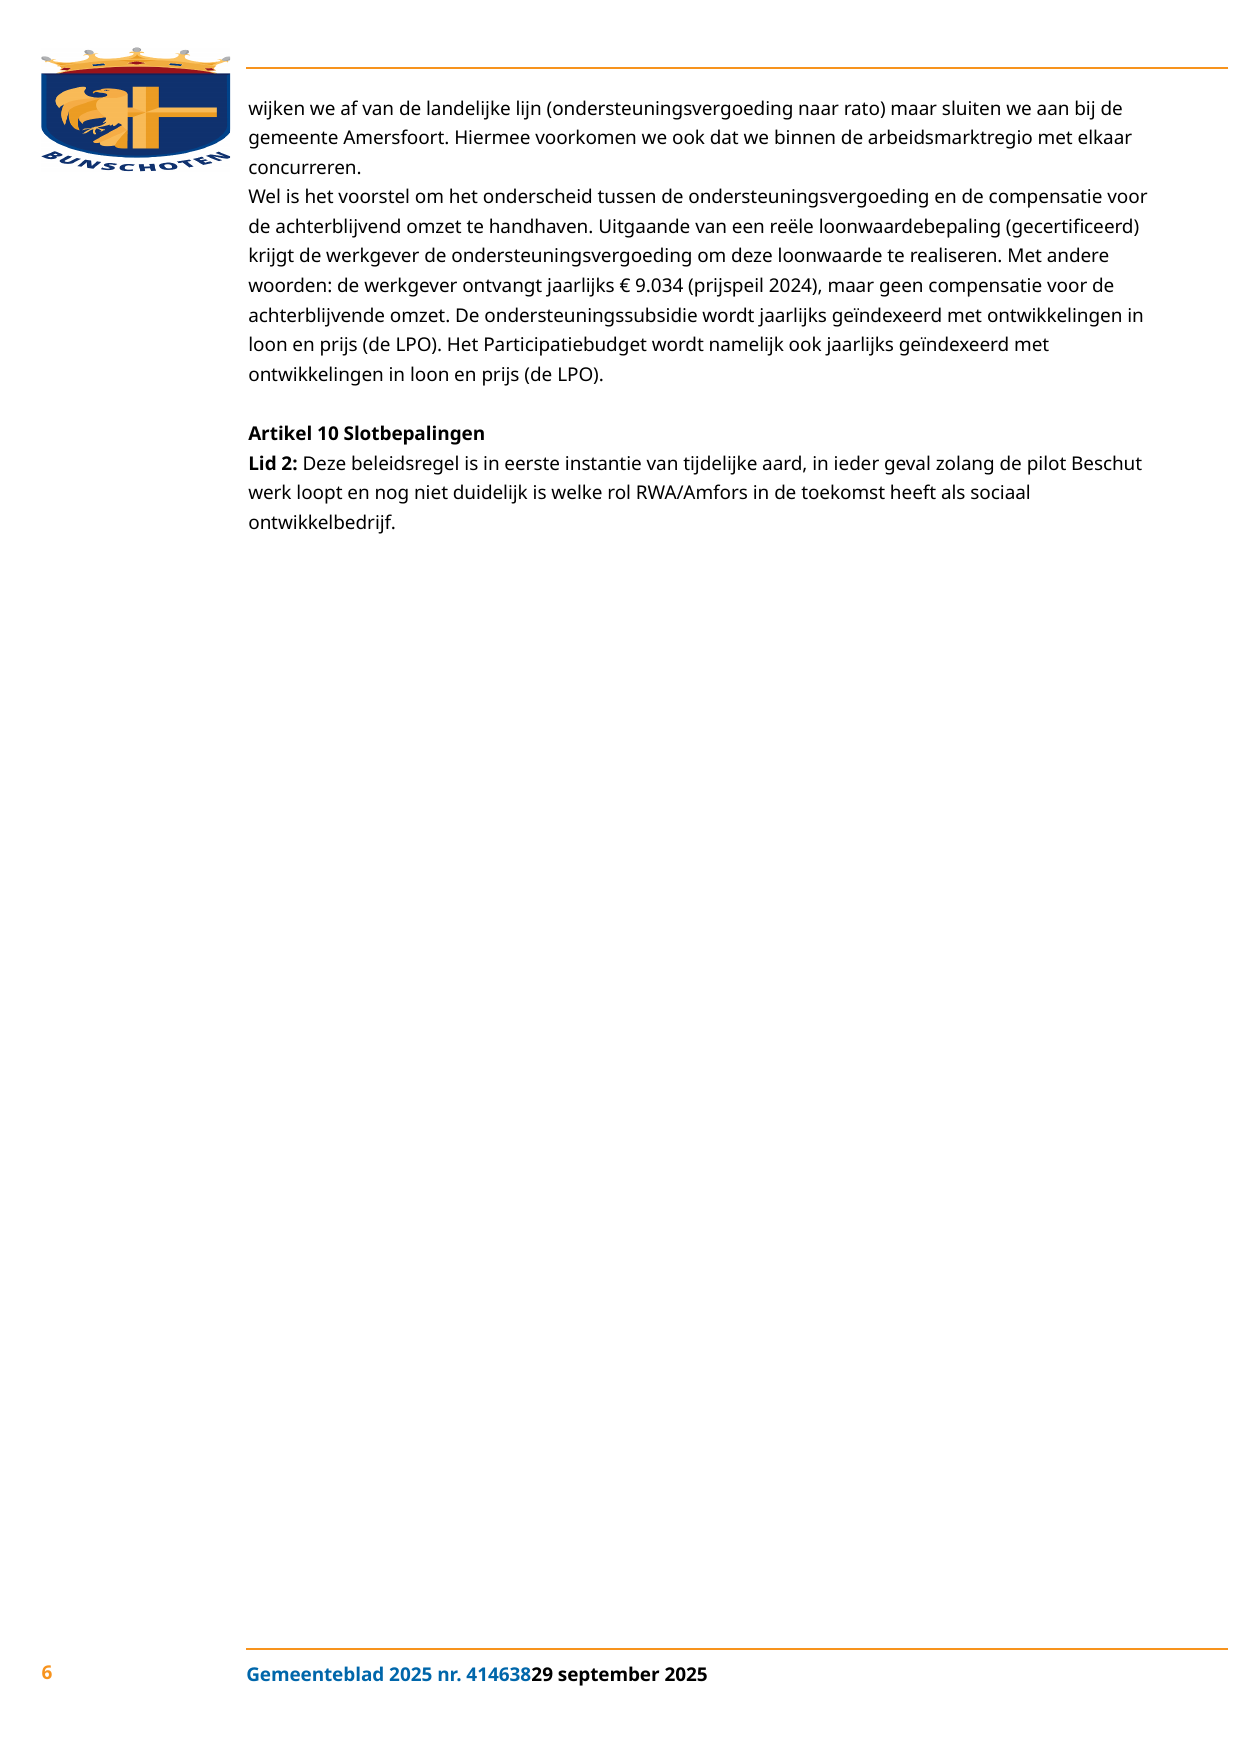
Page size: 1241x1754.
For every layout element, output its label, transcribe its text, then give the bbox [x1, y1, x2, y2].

text Wel is het voorstel om het onderscheid tussen de ondersteuningsvergoeding en de compensatie voor de achterblijvend omzet te handhaven. Uitgaande van een reële loonwaardebepaling (gecertificeerd) krijgt de werkgever de ondersteuningsvergoeding om deze loonwaarde te realiseren. Met andere woorden: de werkgever ontvangt jaarlijks € 9.034 (prijspeil 2024), maar geen compensatie voor de achterblijvende omzet. De ondersteuningssubsidie wordt jaarlijks geïndexeerd met ontwikkelingen in loon en prijs (de LPO). Het Participatiebudget wordt namelijk ook jaarlijks geïndexeerd met ontwikkelingen in loon en prijs (de LPO). [248, 183, 1152, 387]
text wijken we af van de landelijke lijn (ondersteuningsvergoeding naar rato) maar sluiten we aan bij de gemeente Amersfoort. Hiermee voorkomen we ook dat we binnen de arbeidsmarktregio met elkaar concurreren. [248, 95, 1152, 180]
picture [41, 47, 231, 172]
text Artikel 10 Slotbepalingen [248, 420, 1152, 446]
text Lid 2: Deze beleidsregel is in eerste instantie van tijdelijke aard, in ieder geval zolang de pilot Beschut werk loopt en nog niet duidelijk is welke rol RWA/Amfors in de toekomst heeft als sociaal ontwikkelbedrijf. [248, 450, 1152, 535]
